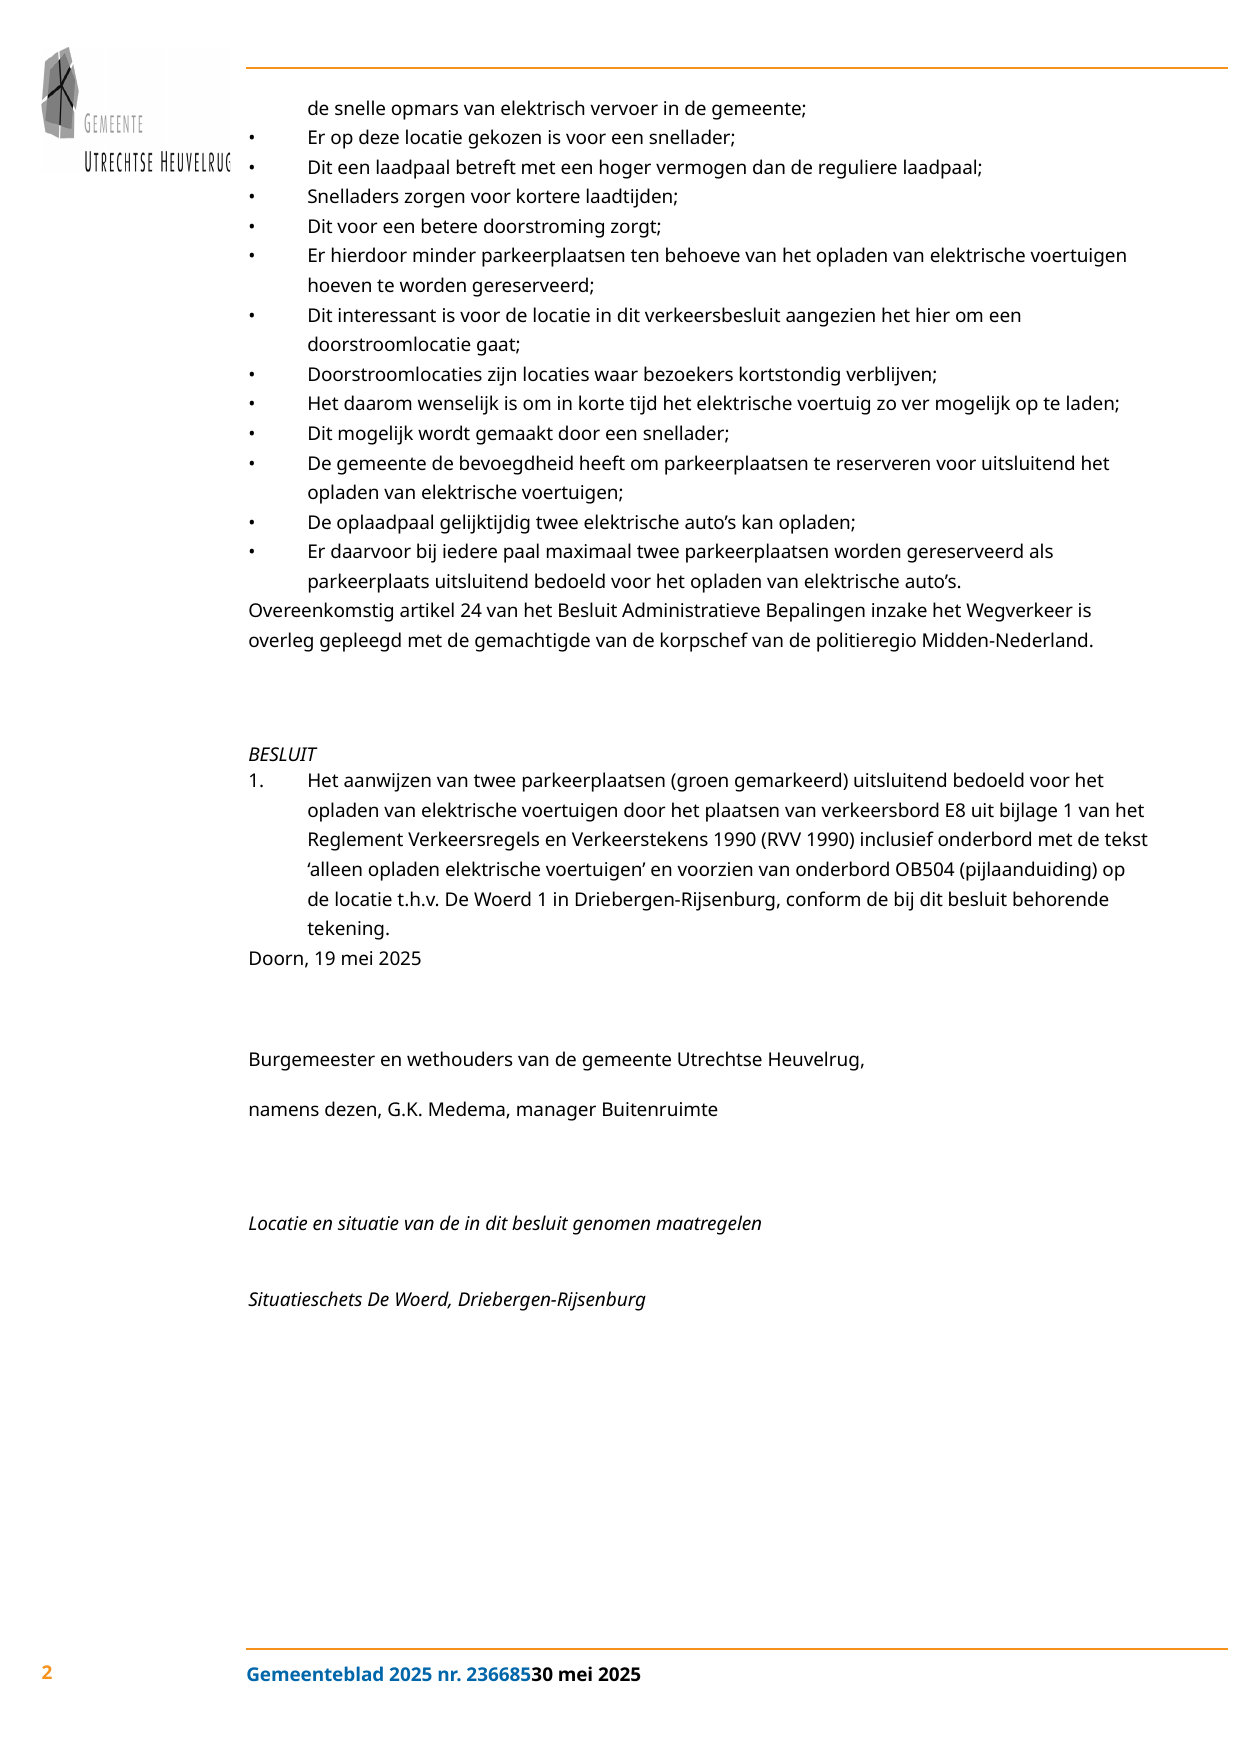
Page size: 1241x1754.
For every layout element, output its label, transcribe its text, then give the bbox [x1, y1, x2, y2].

list Snelladers zorgen voor kortere laadtijden; [248, 183, 1152, 209]
text Burgemeester en wethouders van de gemeente Utrechtse Heuvelrug, [248, 1046, 1152, 1071]
list Er op deze locatie gekozen is voor een snellader; [248, 124, 1152, 150]
list Dit interessant is voor de locatie in dit verkeersbesluit aangezien het hier om een doorstroomlocatie gaat; [248, 302, 1152, 357]
list Het daarom wenselijk is om in korte tijd het elektrische voertuig zo ver mogelijk op te laden; [248, 391, 1152, 416]
list Dit een laadpaal betreft met een hoger vermogen dan de reguliere laadpaal; [248, 154, 1152, 180]
text Doorn, 19 mei 2025 [248, 945, 1152, 971]
list de snelle opmars van elektrisch vervoer in de gemeente; [248, 95, 1152, 121]
text namens dezen, G.K. Medema, manager Buitenruimte [248, 1096, 1152, 1122]
list Er hierdoor minder parkeerplaatsen ten behoeve van het opladen van elektrische voertuigen hoeven te worden gereserveerd; [248, 243, 1152, 298]
text BESLUIT [248, 742, 1152, 767]
list Dit voor een betere doorstroming zorgt; [248, 213, 1152, 239]
text Situatieschets De Woerd, Driebergen-Rijsenburg [248, 1287, 1152, 1312]
picture [41, 47, 231, 172]
text Overeenkomstig artikel 24 van het Besluit Administratieve Bepalingen inzake het Wegverkeer is overleg gepleegd met de gemachtigde van de korpschef van de politieregio Midden-Nederland. [248, 598, 1152, 653]
list Het aanwijzen van twee parkeerplaatsen (groen gemarkeerd) uitsluitend bedoeld voor het opladen van elektrische voertuigen door het plaatsen van verkeersbord E8 uit bijlage 1 van het Reglement Verkeersregels en Verkeerstekens 1990 (RVV 1990) inclusief onderbord met de tekst ‘alleen opladen elektrische voertuigen’ en voorzien van onderbord OB504 (pijlaanduiding) op de locatie t.h.v. De Woerd 1 in Driebergen-Rijsenburg, conform de bij dit besluit behorende tekening. [248, 767, 1152, 941]
list Dit mogelijk wordt gemaakt door een snellader; [248, 420, 1152, 446]
list Er daarvoor bij iedere paal maximaal twee parkeerplaatsen worden gereserveerd als parkeerplaats uitsluitend bedoeld voor het opladen van elektrische auto’s. [248, 538, 1152, 594]
list De oplaadpaal gelijktijdig twee elektrische auto’s kan opladen; [248, 509, 1152, 535]
text Locatie en situatie van de in dit besluit genomen maatregelen [248, 1211, 1152, 1236]
list Doorstroomlocaties zijn locaties waar bezoekers kortstondig verblijven; [248, 361, 1152, 387]
list De gemeente de bevoegdheid heeft om parkeerplaatsen te reserveren voor uitsluitend het opladen van elektrische voertuigen; [248, 450, 1152, 505]
